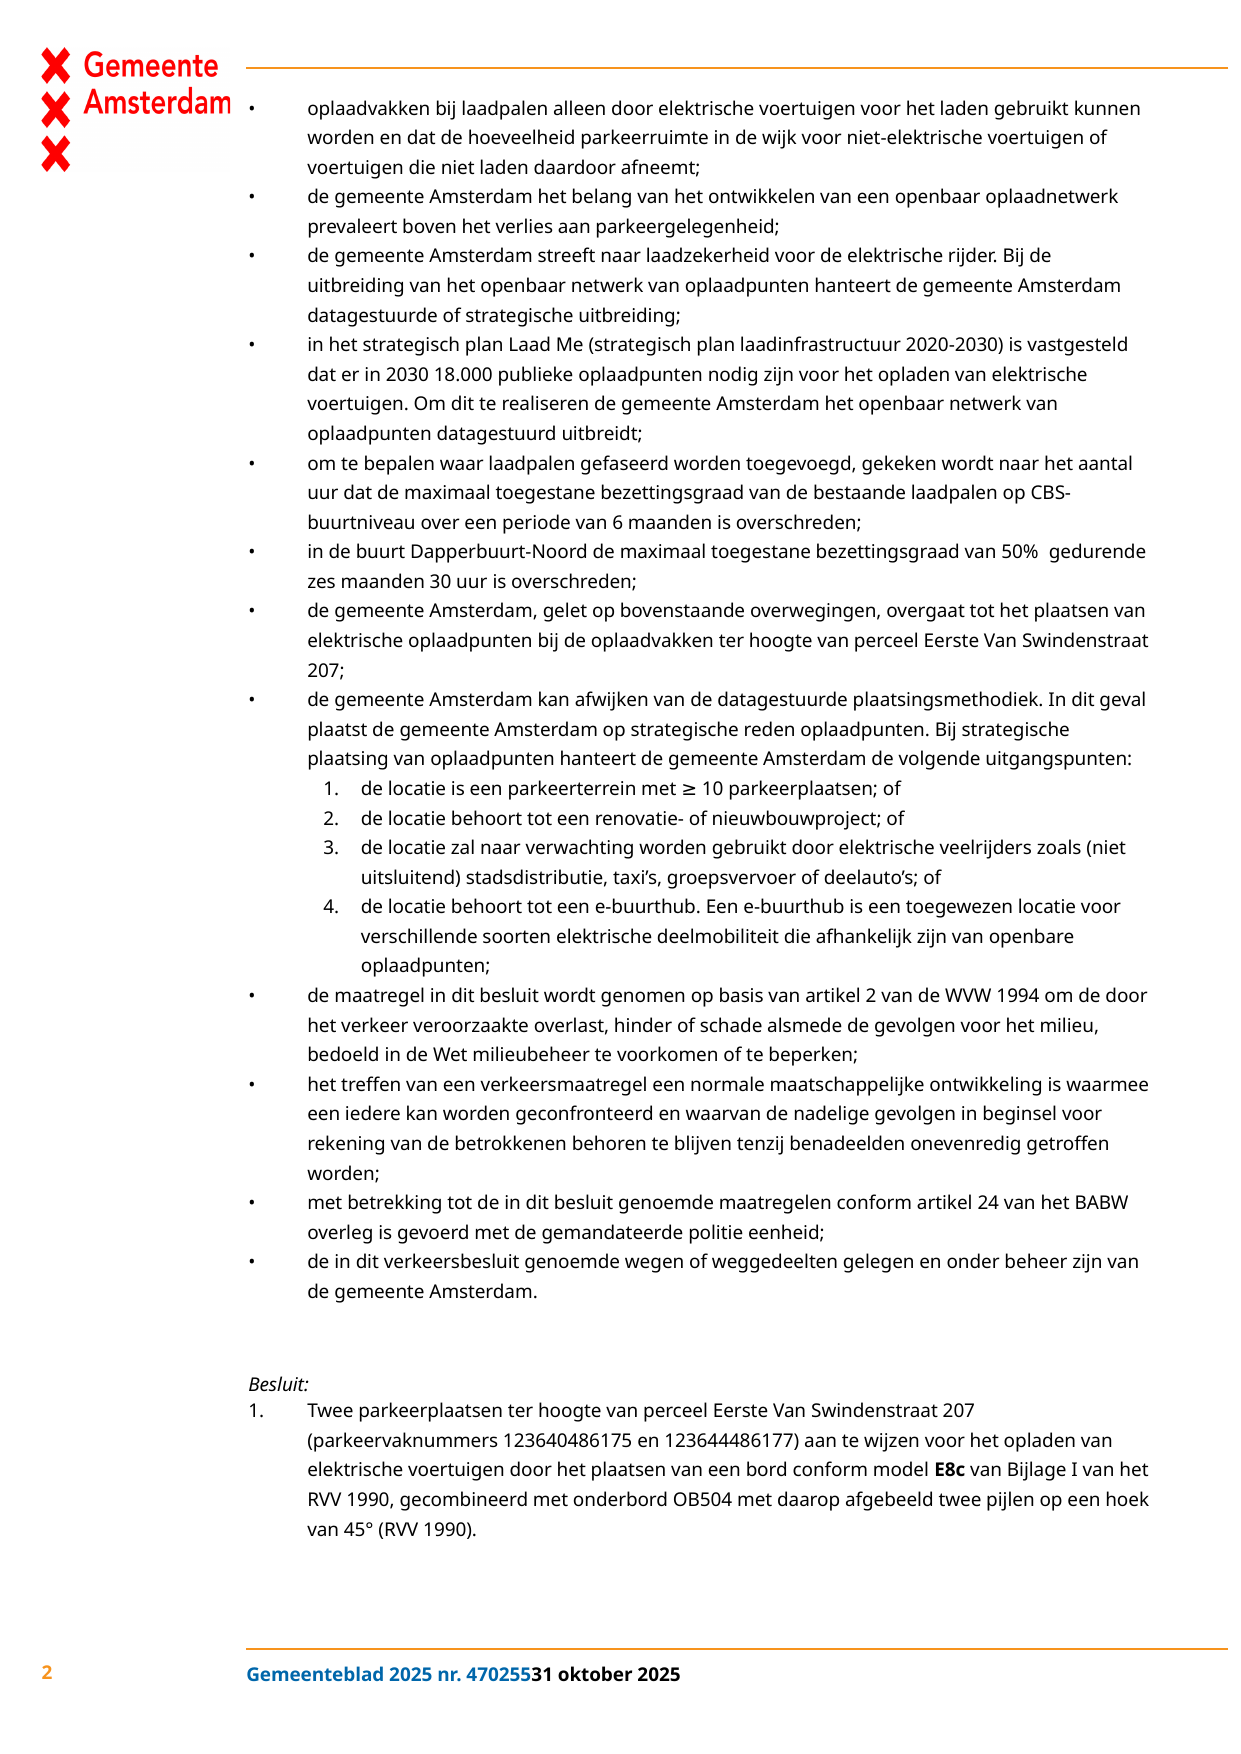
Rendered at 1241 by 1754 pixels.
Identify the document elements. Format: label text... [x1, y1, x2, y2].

list de locatie behoort tot een e-buurthub. Een e-buurthub is een toegewezen locatie voor verschillende soorten elektrische deelmobiliteit die afhankelijk zijn van openbare oplaadpunten; [323, 893, 1152, 978]
list de locatie behoort tot een renovatie- of nieuwbouwproject; of [323, 805, 1152, 831]
list de gemeente Amsterdam streeft naar laadzekerheid voor de elektrische rijder. Bij de uitbreiding van het openbaar netwerk van oplaadpunten hanteert de gemeente Amsterdam datagestuurde of strategische uitbreiding; [248, 243, 1152, 328]
list de gemeente Amsterdam, gelet op bovenstaande overwegingen, overgaat tot het plaatsen van elektrische oplaadpunten bij de oplaadvakken ter hoogte van perceel Eerste Van Swindenstraat 207; [248, 598, 1152, 683]
list de maatregel in dit besluit wordt genomen op basis van artikel 2 van de WVW 1994 om de door het verkeer veroorzaakte overlast, hinder of schade alsmede de gevolgen voor het milieu, bedoeld in de Wet milieubeheer te voorkomen of te beperken; [248, 982, 1152, 1067]
text Besluit: [248, 1372, 1152, 1397]
list het treffen van een verkeersmaatregel een normale maatschappelijke ontwikkeling is waarmee een iedere kan worden geconfronteerd en waarvan de nadelige gevolgen in beginsel voor rekening van de betrokkenen behoren te blijven tenzij benadeelden onevenredig getroffen worden; [248, 1071, 1152, 1186]
list de in dit verkeersbesluit genoemde wegen of weggedeelten gelegen en onder beheer zijn van de gemeente Amsterdam. [248, 1248, 1152, 1304]
list de locatie is een parkeerterrein met ≥ 10 parkeerplaatsen; of [323, 775, 1152, 801]
list in de buurt Dapperbuurt-Noord de maximaal toegestane bezettingsgraad van 50% gedurende zes maanden 30 uur is overschreden; [248, 538, 1152, 594]
list met betrekking tot de in dit besluit genoemde maatregelen conform artikel 24 van het BABW overleg is gevoerd met de gemandateerde politie eenheid; [248, 1189, 1152, 1245]
list Twee parkeerplaatsen ter hoogte van perceel Eerste Van Swindenstraat 207 (parkeervaknummers 123640486175 en 123644486177) aan te wijzen voor het opladen van elektrische voertuigen door het plaatsen van een bord conform model E8c van Bijlage I van het RVV 1990, gecombineerd met onderbord OB504 met daarop afgebeeld twee pijlen op een hoek van 45° (RVV 1990). [248, 1397, 1152, 1541]
list in het strategisch plan Laad Me (strategisch plan laadinfrastructuur 2020-2030) is vastgesteld dat er in 2030 18.000 publieke oplaadpunten nodig zijn voor het opladen van elektrische voertuigen. Om dit te realiseren de gemeente Amsterdam het openbaar netwerk van oplaadpunten datagestuurd uitbreidt; [248, 331, 1152, 446]
picture [41, 47, 231, 172]
list de gemeente Amsterdam het belang van het ontwikkelen van een openbaar oplaadnetwerk prevaleert boven het verlies aan parkeergelegenheid; [248, 183, 1152, 239]
list de locatie zal naar verwachting worden gebruikt door elektrische veelrijders zoals (niet uitsluitend) stadsdistributie, taxi’s, groepsvervoer of deelauto’s; of [323, 834, 1152, 890]
list de gemeente Amsterdam kan afwijken van de datagestuurde plaatsingsmethodiek. In dit geval plaatst de gemeente Amsterdam op strategische reden oplaadpunten. Bij strategische plaatsing van oplaadpunten hanteert de gemeente Amsterdam de volgende uitgangspunten: [248, 686, 1152, 771]
list oplaadvakken bij laadpalen alleen door elektrische voertuigen voor het laden gebruikt kunnen worden en dat de hoeveelheid parkeerruimte in de wijk voor niet-elektrische voertuigen of voertuigen die niet laden daardoor afneemt; [248, 95, 1152, 180]
list om te bepalen waar laadpalen gefaseerd worden toegevoegd, gekeken wordt naar het aantal uur dat de maximaal toegestane bezettingsgraad van de bestaande laadpalen op CBS-buurtniveau over een periode van 6 maanden is overschreden; [248, 450, 1152, 535]
